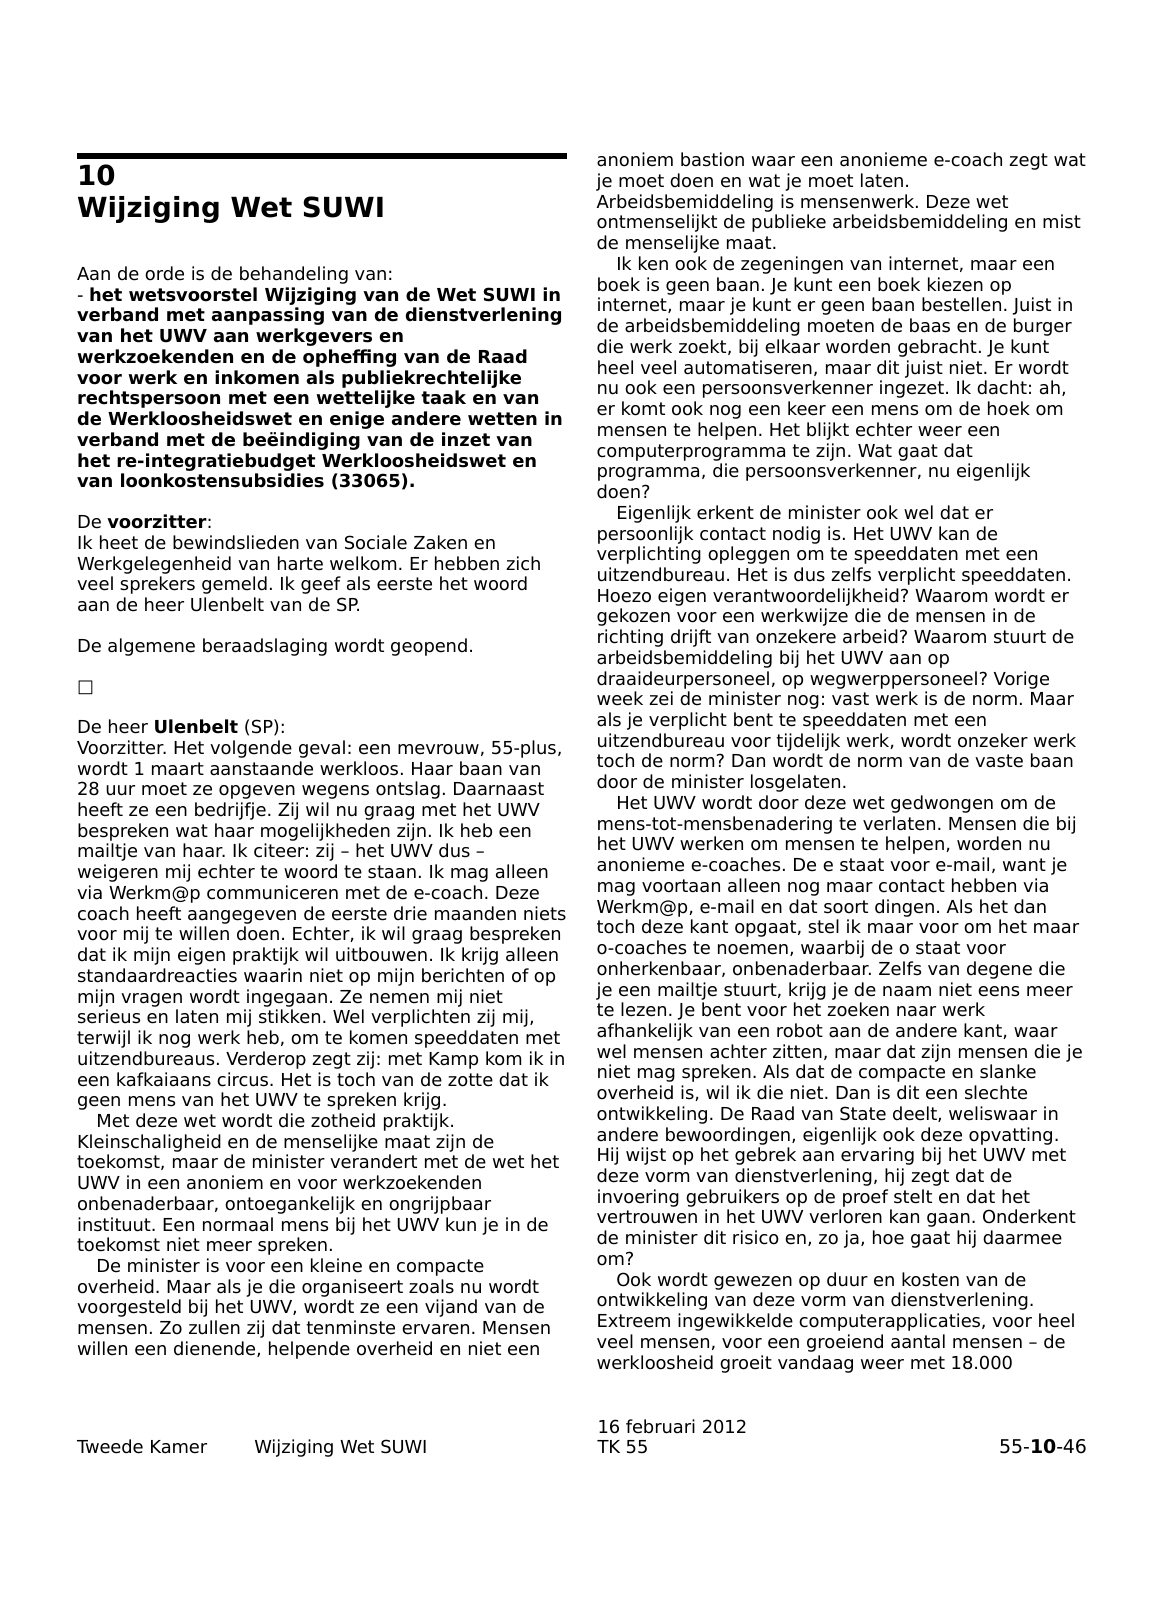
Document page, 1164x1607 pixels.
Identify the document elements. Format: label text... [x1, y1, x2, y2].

text Voorzitter. Het volgende geval: een mevrouw, 55-plus, wordt 1 maart aanstaande werkloos. Haar baan van 28 uur moet ze opgeven wegens ontslag. Daarnaast heeft ze een bedrijfje. Zij wil nu graag met het UWV bespreken wat haar mogelijkheden zijn. Ik heb een mailtje van haar. Ik citeer: zij – het UWV dus – weigeren mij echter te woord te staan. Ik mag alleen via Werkm@p communiceren met de e-coach. Deze coach heeft aangegeven de eerste drie maanden niets voor mij te willen doen. Echter, ik wil graag bespreken dat ik mijn eigen praktijk wil uitbouwen. Ik krijg alleen standaardreacties waarin niet op mijn berichten of op mijn vragen wordt ingegaan. Ze nemen mij niet serieus en laten mij stikken. Wel verplichten zij mij, terwijl ik nog werk heb, om te komen speeddaten met uitzendbureaus. Verderop zegt zij: met Kamp kom ik in een kafkaiaans circus. Het is toch van de zotte dat ik geen mens van het UWV te spreken krijg. [77, 738, 567, 1111]
title 10 Wijziging Wet SUWI [77, 159, 567, 224]
text Het UWV wordt door deze wet gedwongen om de mens-tot-mensbenadering te verlaten. Mensen die bij het UWV werken om mensen te helpen, worden nu anonieme e-coaches. De e staat voor e-mail, want je mag voortaan alleen nog maar contact hebben via Werkm@p, e-mail en dat soort dingen. Als het dan toch deze kant opgaat, stel ik maar voor om het maar o-coaches te noemen, waarbij de o staat voor onherkenbaar, onbenaderbaar. Zelfs van degene die je een mailtje stuurt, krijg je de naam niet eens meer te lezen. Je bent voor het zoeken naar werk afhankelijk van een robot aan de andere kant, waar wel mensen achter zitten, maar dat zijn mensen die je niet mag spreken. Als dat de compacte en slanke overheid is, wil ik die niet. Dan is dit een slechte ontwikkeling. De Raad van State deelt, weliswaar in andere bewoordingen, eigenlijk ook deze opvatting. Hij wijst op het gebrek aan ervaring bij het UWV met deze vorm van dienstverlening, hij zegt dat de invoering gebruikers op de proef stelt en dat het vertrouwen in het UWV verloren kan gaan. Onderkent de minister dit risico en, zo ja, hoe gaat hij daarmee om? [596, 793, 1087, 1269]
text Eigenlijk erkent de minister ook wel dat er persoonlijk contact nodig is. Het UWV kan de verplichting opleggen om te speeddaten met een uitzendbureau. Het is dus zelfs verplicht speeddaten. Hoezo eigen verantwoordelijkheid? Waarom wordt er gekozen voor een werkwijze die de mensen in de richting drijft van onzekere arbeid? Waarom stuurt de arbeidsbemiddeling bij het UWV aan op draaideurpersoneel, op wegwerppersoneel? Vorige week zei de minister nog: vast werk is de norm. Maar als je verplicht bent te speeddaten met een uitzendbureau voor tijdelijk werk, wordt onzeker werk toch de norm? Dan wordt de norm van de vaste baan door de minister losgelaten. [596, 503, 1087, 793]
text De minister is voor een kleine en compacte overheid. Maar als je die organiseert zoals nu wordt voorgesteld bij het UWV, wordt ze een vijand van de mensen. Zo zullen zij dat tenminste ervaren. Mensen willen een dienende, helpende overheid en niet een [77, 1256, 567, 1359]
text - het wetsvoorstel Wijziging van de Wet SUWI in verband met aanpassing van de dienstverlening van het UWV aan werkgevers en werkzoekenden en de opheffing van de Raad voor werk en inkomen als publiekrechtelijke rechtspersoon met een wettelijke taak en van de Werkloosheidswet en enige andere wetten in verband met de beëindiging van de inzet van het re-integratiebudget Werkloosheidswet en van loonkostensubsidies (33065). [77, 284, 567, 492]
text □ [77, 676, 567, 697]
text De heer Ulenbelt (SP): [77, 717, 567, 738]
text Ik ken ook de zegeningen van internet, maar een boek is geen baan. Je kunt een boek kiezen op internet, maar je kunt er geen baan bestellen. Juist in de arbeidsbemiddeling moeten de baas en de burger die werk zoekt, bij elkaar worden gebracht. Je kunt heel veel automatiseren, maar dit juist niet. Er wordt nu ook een persoonsverkenner ingezet. Ik dacht: ah, er komt ook nog een keer een mens om de hoek om mensen te helpen. Het blijkt echter weer een computerprogramma te zijn. Wat gaat dat programma, die persoonsverkenner, nu eigenlijk doen? [596, 254, 1087, 503]
text anoniem bastion waar een anonieme e-coach zegt wat je moet doen en wat je moet laten. Arbeidsbemiddeling is mensenwerk. Deze wet ontmenselijkt de publieke arbeidsbemiddeling en mist de menselijke maat. [596, 150, 1087, 254]
text Aan de orde is de behandeling van: [77, 264, 567, 284]
text Ook wordt gewezen op duur en kosten van de ontwikkeling van deze vorm van dienstverlening. Extreem ingewikkelde computerapplicaties, voor heel veel mensen, voor een groeiend aantal mensen – de werkloosheid groeit vandaag weer met 18.000 [596, 1269, 1087, 1373]
text Ik heet de bewindslieden van Sociale Zaken en Werkgelegenheid van harte welkom. Er hebben zich veel sprekers gemeld. Ik geef als eerste het woord aan de heer Ulenbelt van de SP. [77, 533, 567, 616]
text De algemene beraadslaging wordt geopend. [77, 636, 567, 656]
text Met deze wet wordt die zotheid praktijk. Kleinschaligheid en de menselijke maat zijn de toekomst, maar de minister verandert met de wet het UWV in een anoniem en voor werkzoekenden onbenaderbaar, ontoegankelijk en ongrijpbaar instituut. Een normaal mens bij het UWV kun je in de toekomst niet meer spreken. [77, 1111, 567, 1256]
text De voorzitter: [77, 512, 567, 533]
